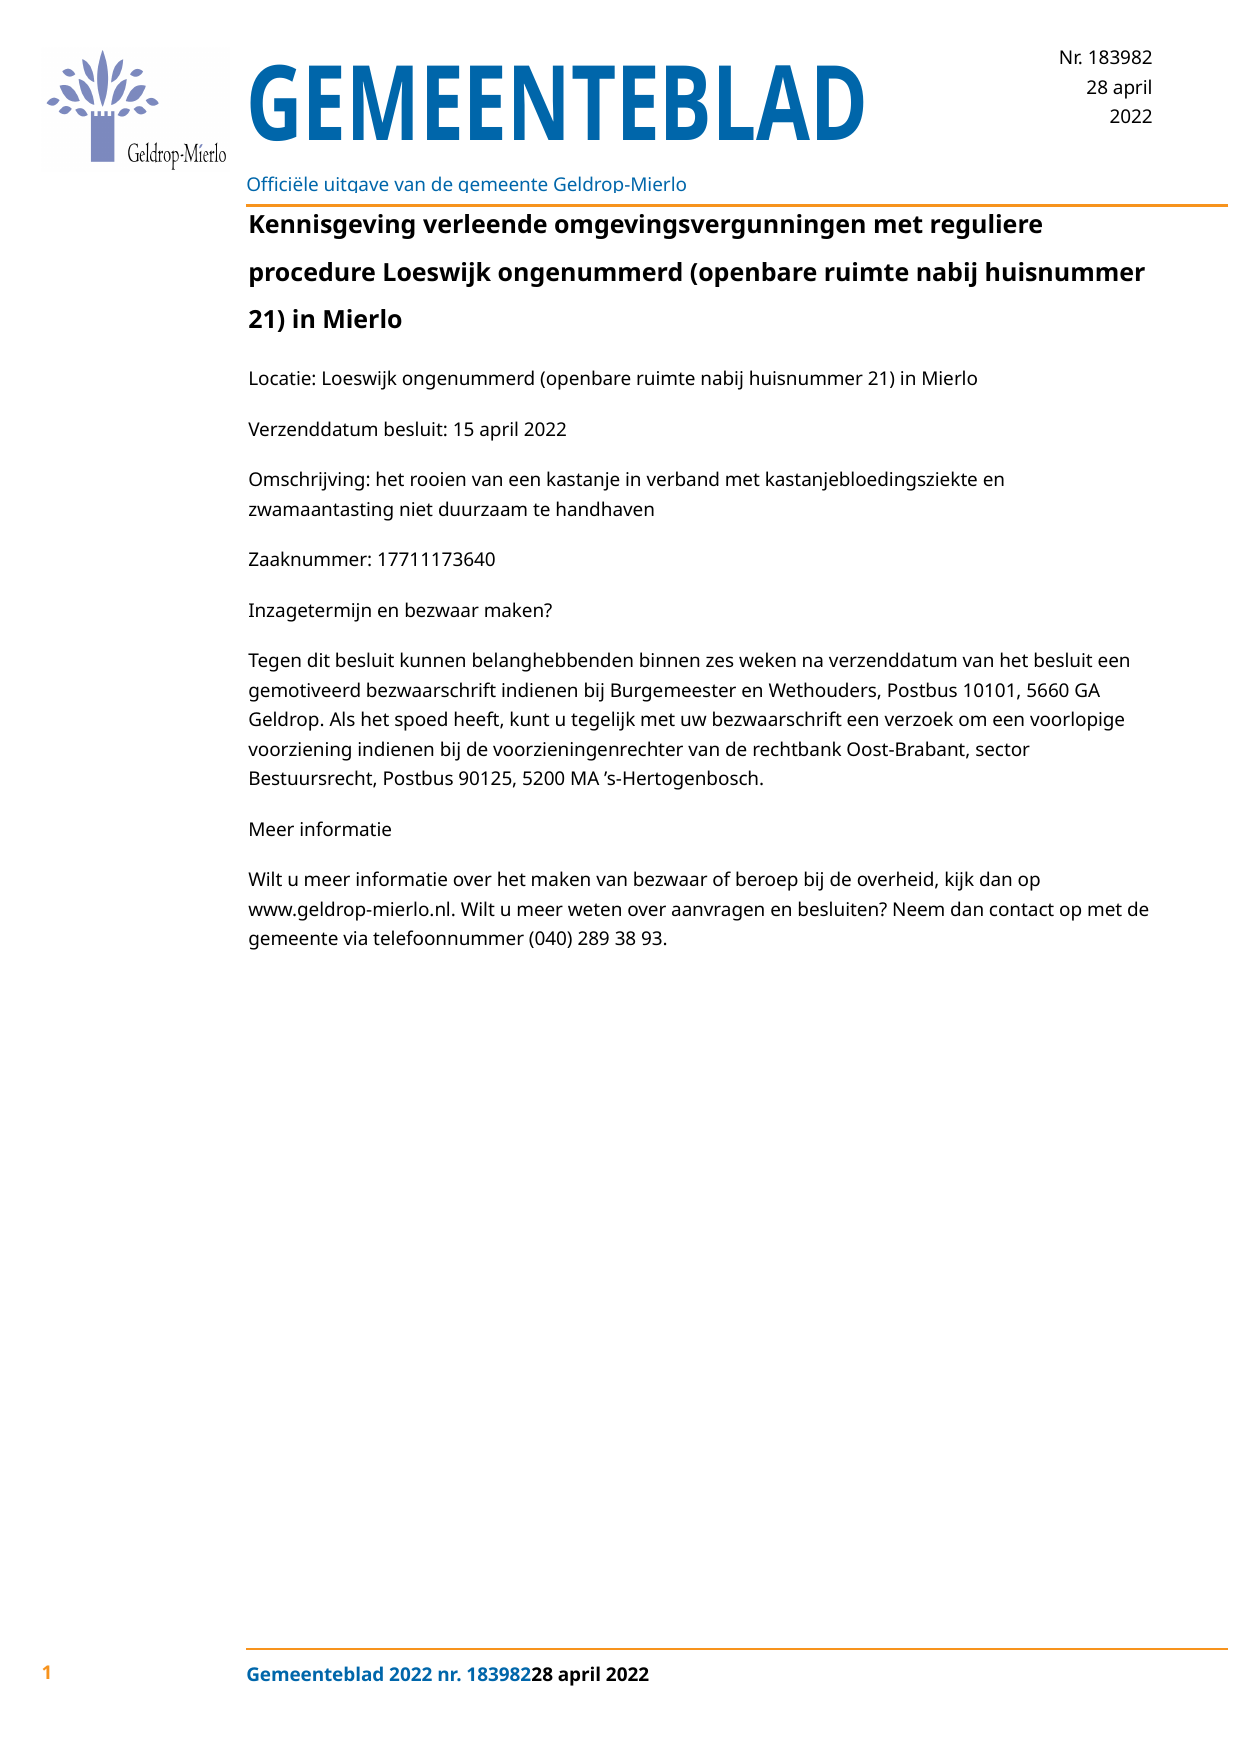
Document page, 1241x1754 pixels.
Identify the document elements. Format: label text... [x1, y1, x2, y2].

text Wilt u meer informatie over het maken van bezwaar of beroep bij de overheid, kijk dan op www.geldrop-mierlo.nl. Wilt u meer weten over aanvragen en besluiten? Neem dan contact op met de gemeente via telefoonnummer (040) 289 38 93. [248, 866, 1152, 951]
text Tegen dit besluit kunnen belanghebbenden binnen zes weken na verzenddatum van het besluit een gemotiveerd bezwaarschrift indienen bij Burgemeester en Wethouders, Postbus 10101, 5660 GA Geldrop. Als het spoed heeft, kunt u tegelijk met uw bezwaarschrift een verzoek om een voorlopige voorziening indienen bij de voorzieningenrechter van de rechtbank Oost-Brabant, sector Bestuursrecht, Postbus 90125, 5200 MA ’s-Hertogenbosch. [248, 647, 1152, 791]
text Zaaknummer: 17711173640 [248, 546, 1152, 572]
text Meer informatie [248, 816, 1152, 842]
text Omschrijving: het rooien van een kastanje in verband met kastanjebloedingsziekte en zwamaantasting niet duurzaam te handhaven [248, 466, 1152, 522]
picture [41, 47, 231, 172]
text Verzenddatum besluit: 15 april 2022 [248, 416, 1152, 442]
text Kennisgeving verleende omgevingsvergunningen met reguliere procedure Loeswijk ongenummerd (openbare ruimte nabij huisnummer 21) in Mierlo [248, 207, 1152, 336]
text Inzagetermijn en bezwaar maken? [248, 597, 1152, 622]
text Locatie: Loeswijk ongenummerd (openbare ruimte nabij huisnummer 21) in Mierlo [248, 366, 1152, 391]
